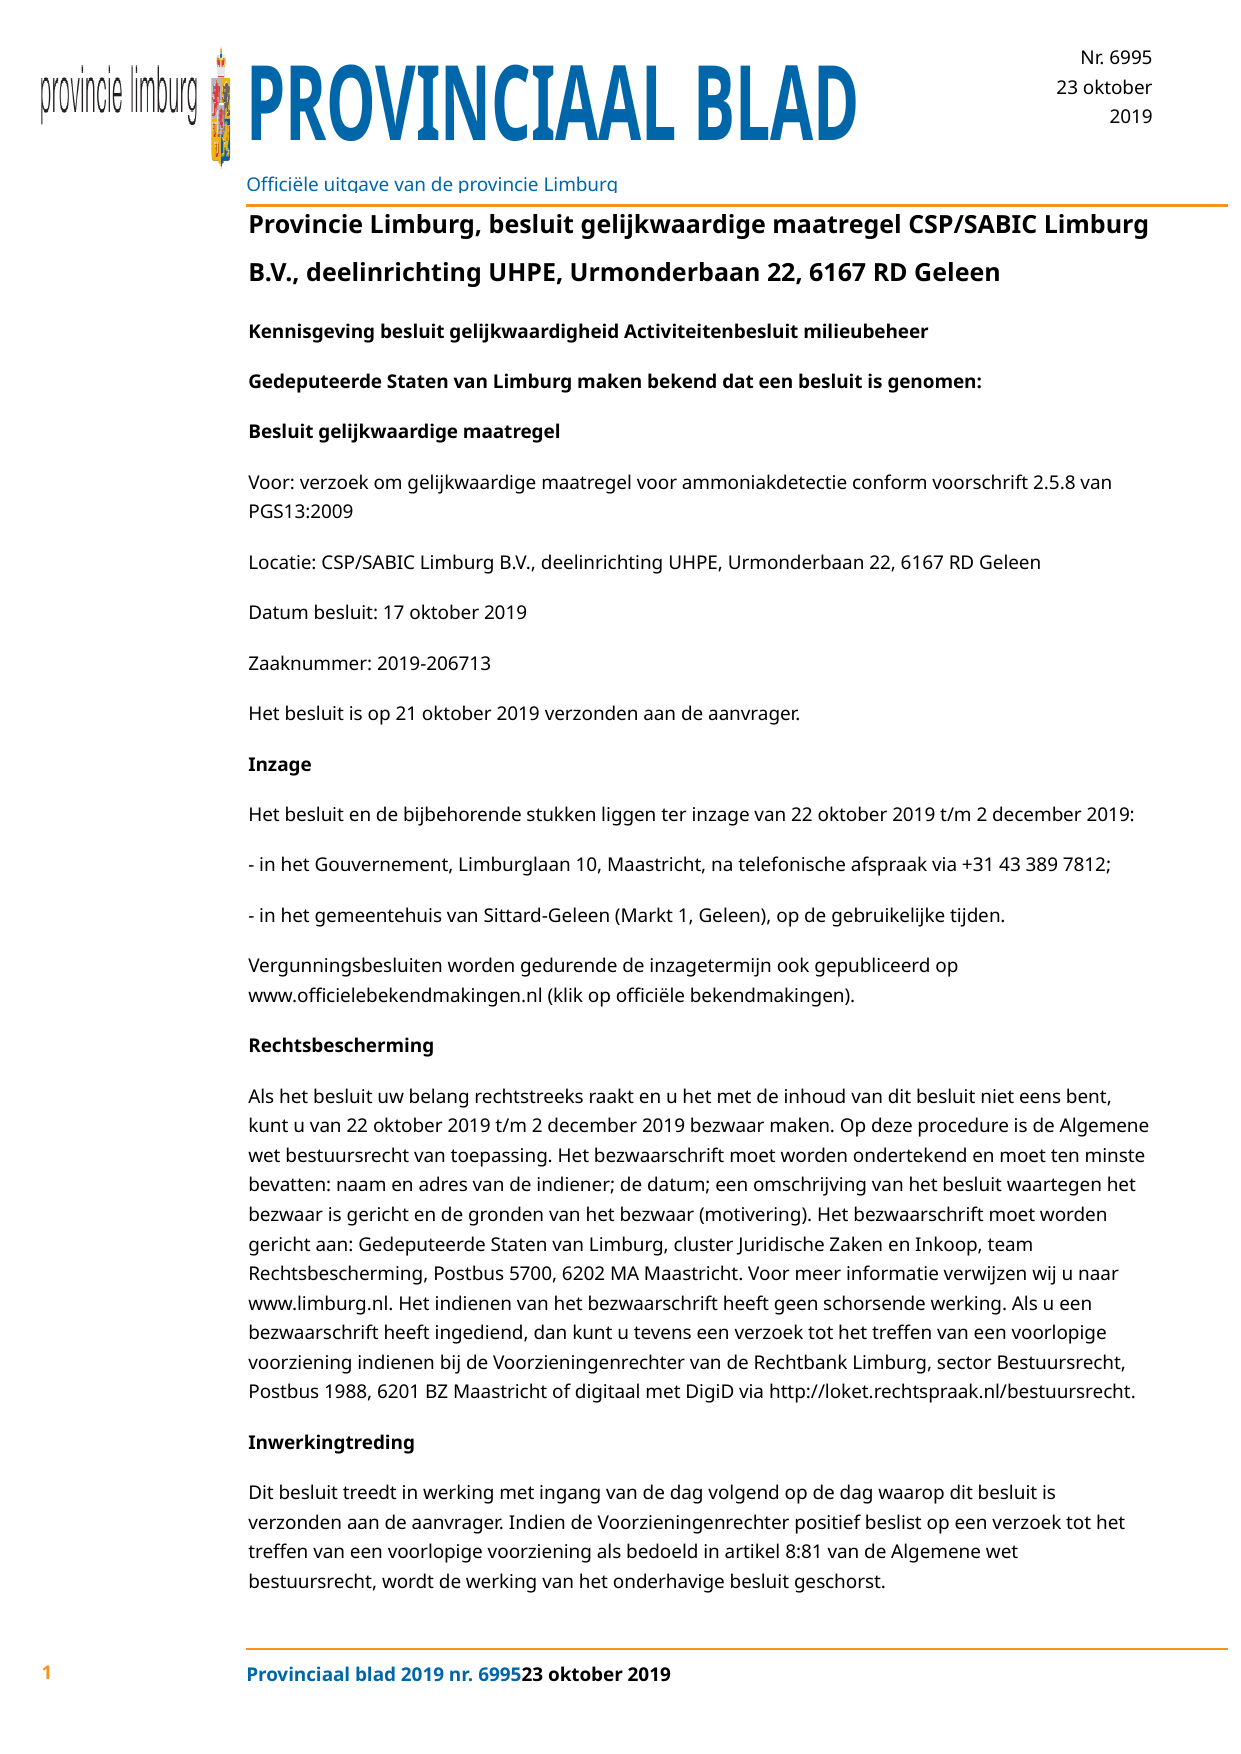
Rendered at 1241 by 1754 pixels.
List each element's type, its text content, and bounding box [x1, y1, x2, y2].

text Dit besluit treedt in werking met ingang van de dag volgend op de dag waarop dit besluit is verzonden aan de aanvrager. Indien de Voorzieningenrechter positief beslist op een verzoek tot het treffen van een voorlopige voorziening als bedoeld in artikel 8:81 van de Algemene wet bestuursrecht, wordt de werking van het onderhavige besluit geschorst. [248, 1479, 1152, 1594]
text Provincie Limburg, besluit gelijkwaardige maatregel CSP/SABIC Limburg B.V., deelinrichting UHPE, Urmonderbaan 22, 6167 RD Geleen [248, 207, 1152, 288]
picture [41, 47, 231, 172]
text Kennisgeving besluit gelijkwaardigheid Activiteitenbesluit milieubeheer [248, 318, 1152, 344]
text Rechtsbescherming [248, 1032, 1152, 1058]
text Vergunningsbesluiten worden gedurende de inzagetermijn ook gepubliceerd op www.officielebekendmakingen.nl (klik op officiële bekendmakingen). [248, 952, 1152, 1008]
text Zaaknummer: 2019-206713 [248, 650, 1152, 676]
text Het besluit is op 21 oktober 2019 verzonden aan de aanvrager. [248, 700, 1152, 726]
text Voor: verzoek om gelijkwaardige maatregel voor ammoniakdetectie conform voorschrift 2.5.8 van PGS13:2009 [248, 469, 1152, 524]
text Inwerkingtreding [248, 1429, 1152, 1455]
text Als het besluit uw belang rechtstreeks raakt en u het met de inhoud van dit besluit niet eens bent, kunt u van 22 oktober 2019 t/m 2 december 2019 bezwaar maken. Op deze procedure is de Algemene wet bestuursrecht van toepassing. Het bezwaarschrift moet worden ondertekend en moet ten minste bevatten: naam en adres van de indiener; de datum; een omschrijving van het besluit waartegen het bezwaar is gericht en de gronden van het bezwaar (motivering). Het bezwaarschrift moet worden gericht aan: Gedeputeerde Staten van Limburg, cluster Juridische Zaken en Inkoop, team Rechtsbescherming, Postbus 5700, 6202 MA Maastricht. Voor meer informatie verwijzen wij u naar www.limburg.nl. Het indienen van het bezwaarschrift heeft geen schorsende werking. Als u een bezwaarschrift heeft ingediend, dan kunt u tevens een verzoek tot het treffen van een voorlopige voorziening indienen bij de Voorzieningenrechter van de Rechtbank Limburg, sector Bestuursrecht, Postbus 1988, 6201 BZ Maastricht of digitaal met DigiD via http://loket.rechtspraak.nl/bestuursrecht. [248, 1083, 1152, 1404]
text Locatie: CSP/SABIC Limburg B.V., deelinrichting UHPE, Urmonderbaan 22, 6167 RD Geleen [248, 549, 1152, 575]
text - in het Gouvernement, Limburglaan 10, Maastricht, na telefonische afspraak via +31 43 389 7812; [248, 852, 1152, 877]
text Gedeputeerde Staten van Limburg maken bekend dat een besluit is genomen: [248, 368, 1152, 394]
text Besluit gelijkwaardige maatregel [248, 419, 1152, 444]
text Het besluit en de bijbehorende stukken liggen ter inzage van 22 oktober 2019 t/m 2 december 2019: [248, 801, 1152, 827]
text Datum besluit: 17 oktober 2019 [248, 599, 1152, 625]
text - in het gemeentehuis van Sittard-Geleen (Markt 1, Geleen), op de gebruikelijke tijden. [248, 902, 1152, 928]
text Inzage [248, 751, 1152, 777]
